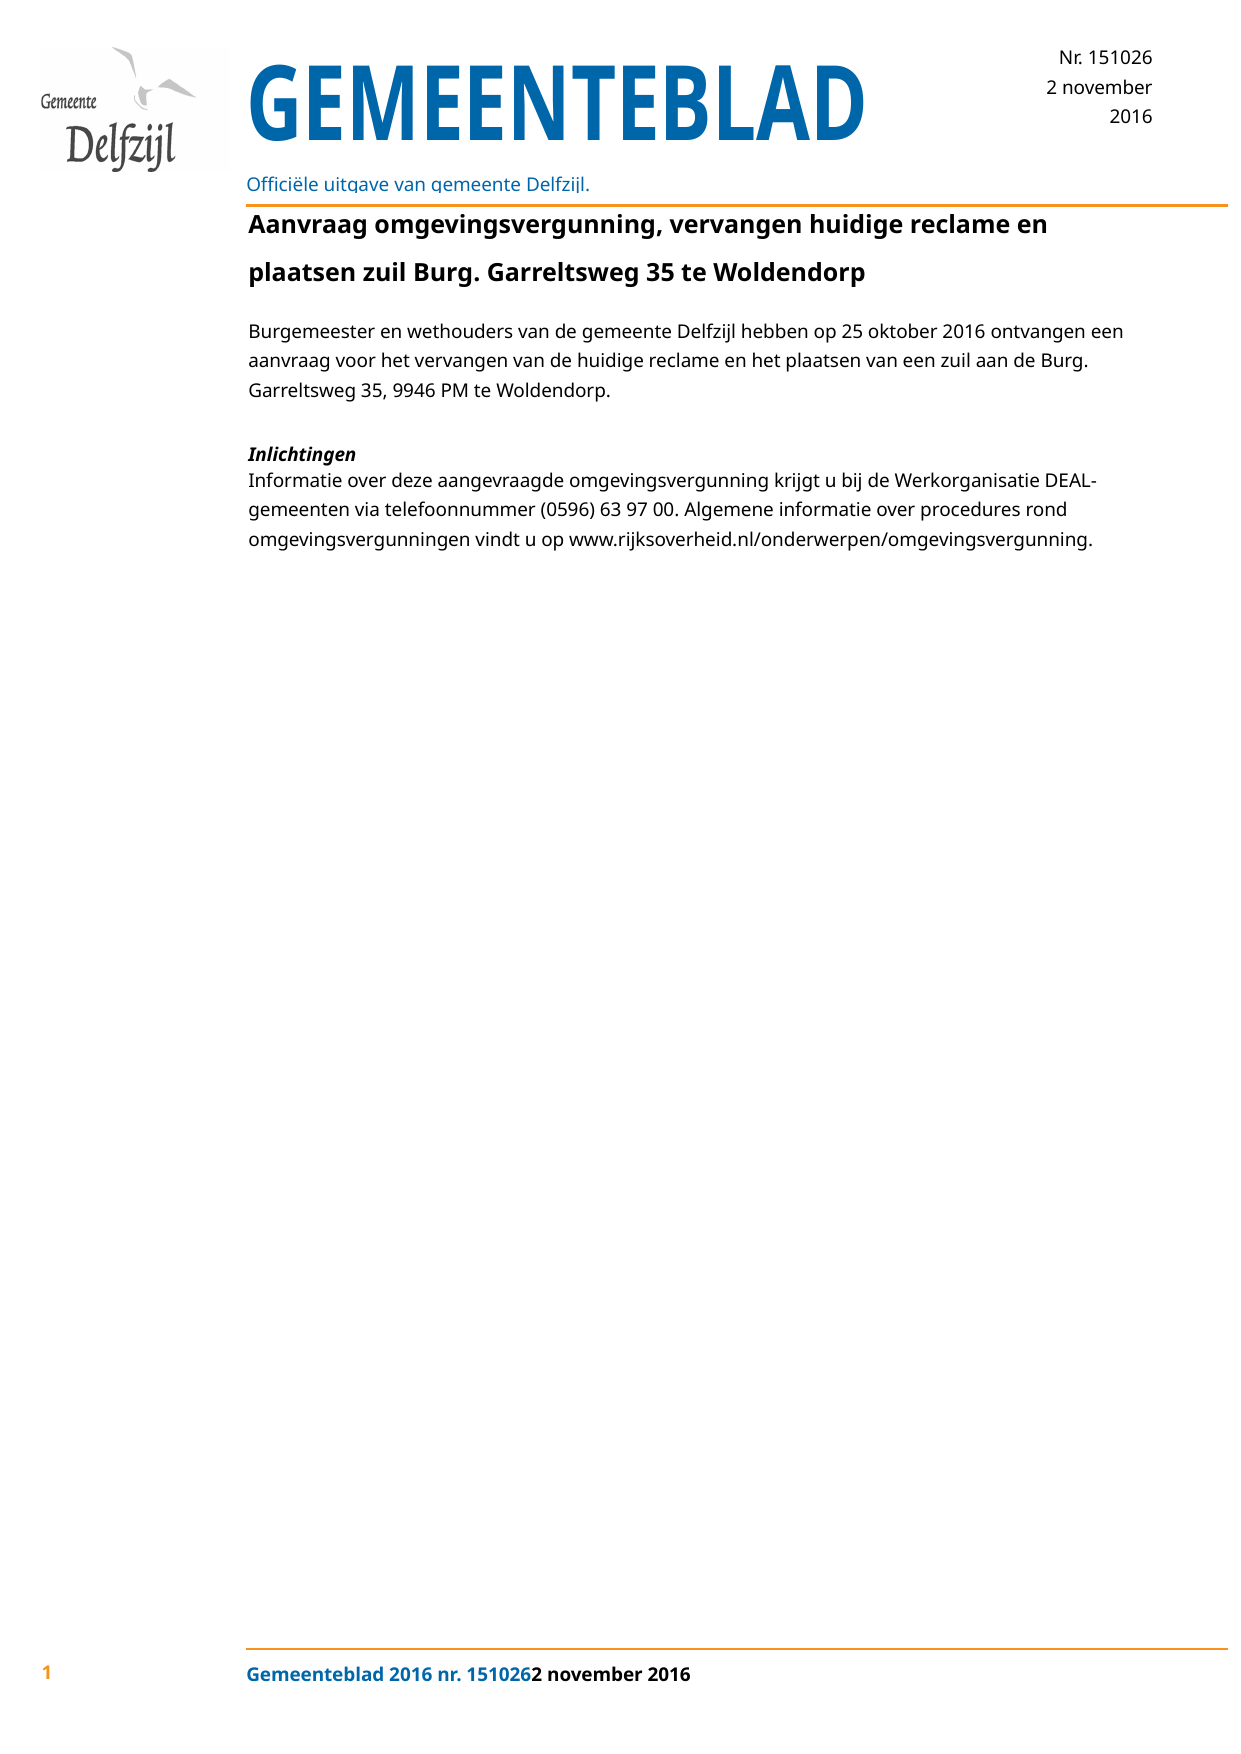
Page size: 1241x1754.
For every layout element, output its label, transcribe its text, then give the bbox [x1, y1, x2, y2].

text Burgemeester en wethouders van de gemeente Delfzijl hebben op 25 oktober 2016 ontvangen een aanvraag voor het vervangen van de huidige reclame en het plaatsen van een zuil aan de Burg. Garreltsweg 35, 9946 PM te Woldendorp. [248, 318, 1152, 403]
text Informatie over deze aangevraagde omgevingsvergunning krijgt u bij de Werkorganisatie DEAL-gemeenten via telefoonnummer (0596) 63 97 00. Algemene informatie over procedures rond omgevingsvergunningen vindt u op www.rijksoverheid.nl/onderwerpen/omgevingsvergunning. [248, 467, 1152, 552]
picture [41, 47, 231, 172]
text Aanvraag omgevingsvergunning, vervangen huidige reclame en plaatsen zuil Burg. Garreltsweg 35 te Woldendorp [248, 207, 1152, 288]
text Inlichtingen [248, 441, 1152, 467]
